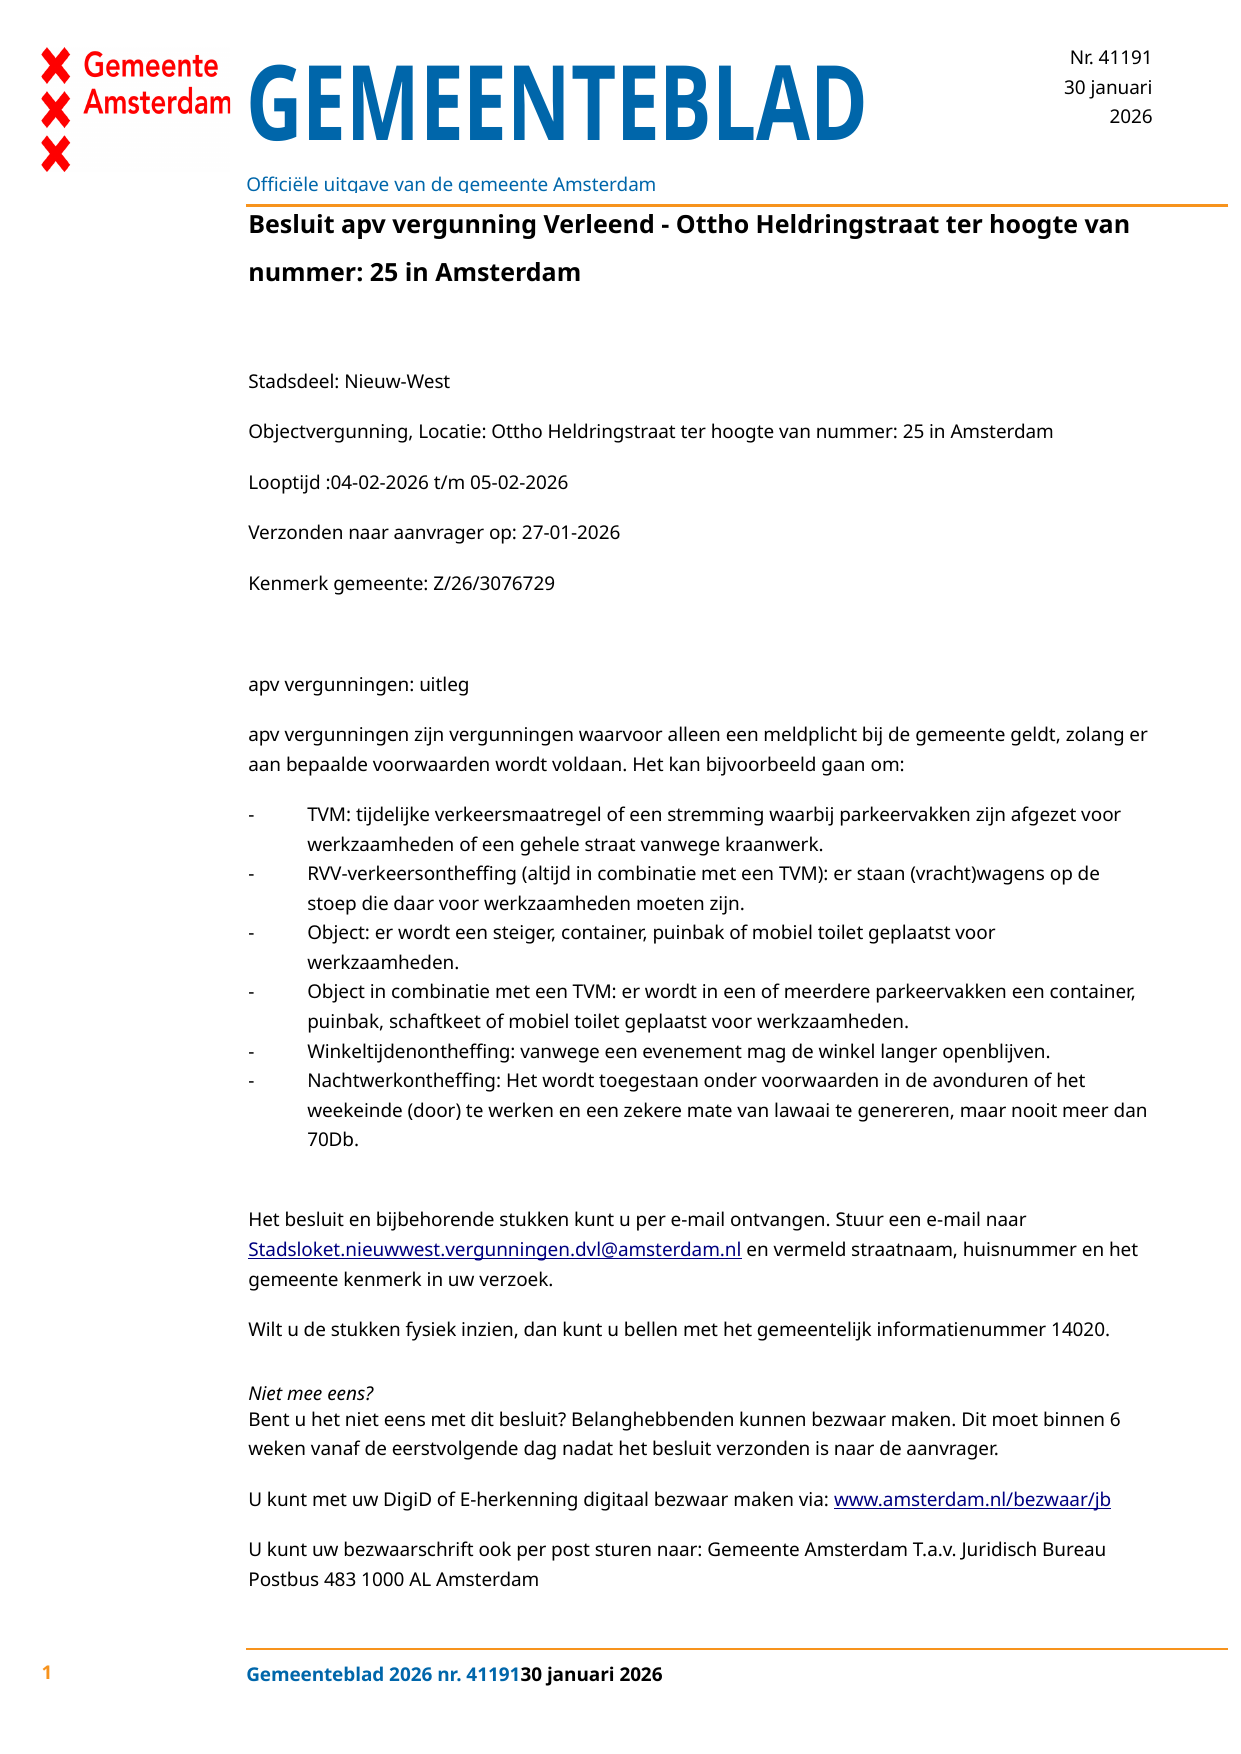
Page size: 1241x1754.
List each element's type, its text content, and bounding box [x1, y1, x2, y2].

list Object: er wordt een steiger, container, puinbak of mobiel toilet geplaatst voor werkzaamheden. [248, 919, 1152, 975]
list RVV-verkeersontheffing (altijd in combinatie met een TVM): er staan (vracht)wagens op de stoep die daar voor werkzaamheden moeten zijn. [248, 860, 1152, 916]
text Looptijd :04-02-2026 t/m 05-02-2026 [248, 469, 1152, 495]
text Objectvergunning, Locatie: Ottho Heldringstraat ter hoogte van nummer: 25 in Amsterdam [248, 419, 1152, 444]
text Stadsdeel: Nieuw-West [248, 368, 1152, 394]
text Kenmerk gemeente: Z/26/3076729 [248, 570, 1152, 596]
list Object in combinatie met een TVM: er wordt in een of meerdere parkeervakken een container, puinbak, schaftkeet of mobiel toilet geplaatst voor werkzaamheden. [248, 979, 1152, 1034]
text apv vergunningen: uitleg [248, 671, 1152, 697]
text U kunt uw bezwaarschrift ook per post sturen naar: Gemeente Amsterdam T.a.v. Juridisch Bureau Postbus 483 1000 AL Amsterdam [248, 1536, 1152, 1592]
text U kunt met uw DigiD of E-herkenning digitaal bezwaar maken via: www.amsterdam.nl/bezwaar/jb [248, 1486, 1152, 1512]
picture [41, 47, 231, 172]
list Nachtwerkontheffing: Het wordt toegestaan onder voorwaarden in de avonduren of het weekeinde (door) te werken en een zekere mate van lawaai te genereren, maar nooit meer dan 70Db. [248, 1067, 1152, 1152]
list TVM: tijdelijke verkeersmaatregel of een stremming waarbij parkeervakken zijn afgezet voor werkzaamheden of een gehele straat vanwege kraanwerk. [248, 801, 1152, 857]
text Niet mee eens? [248, 1380, 1152, 1406]
text apv vergunningen zijn vergunningen waarvoor alleen een meldplicht bij de gemeente geldt, zolang er aan bepaalde voorwaarden wordt voldaan. Het kan bijvoorbeeld gaan om: [248, 721, 1152, 777]
list Winkeltijdenontheffing: vanwege een evenement mag de winkel langer openblijven. [248, 1038, 1152, 1064]
text Bent u het niet eens met dit besluit? Belanghebbenden kunnen bezwaar maken. Dit moet binnen 6 weken vanaf de eerstvolgende dag nadat het besluit verzonden is naar de aanvrager. [248, 1406, 1152, 1461]
text Verzonden naar aanvrager op: 27-01-2026 [248, 519, 1152, 545]
text Besluit apv vergunning Verleend - Ottho Heldringstraat ter hoogte van nummer: 25 in Amsterdam [248, 207, 1152, 288]
text Het besluit en bijbehorende stukken kunt u per e-mail ontvangen. Stuur een e-mail naar Stadsloket.nieuwwest.vergunningen.dvl@amsterdam.nl en vermeld straatnaam, huisnummer en het gemeente kenmerk in uw verzoek. [248, 1207, 1152, 1292]
text Wilt u de stukken fysiek inzien, dan kunt u bellen met het gemeentelijk informatienummer 14020. [248, 1316, 1152, 1342]
